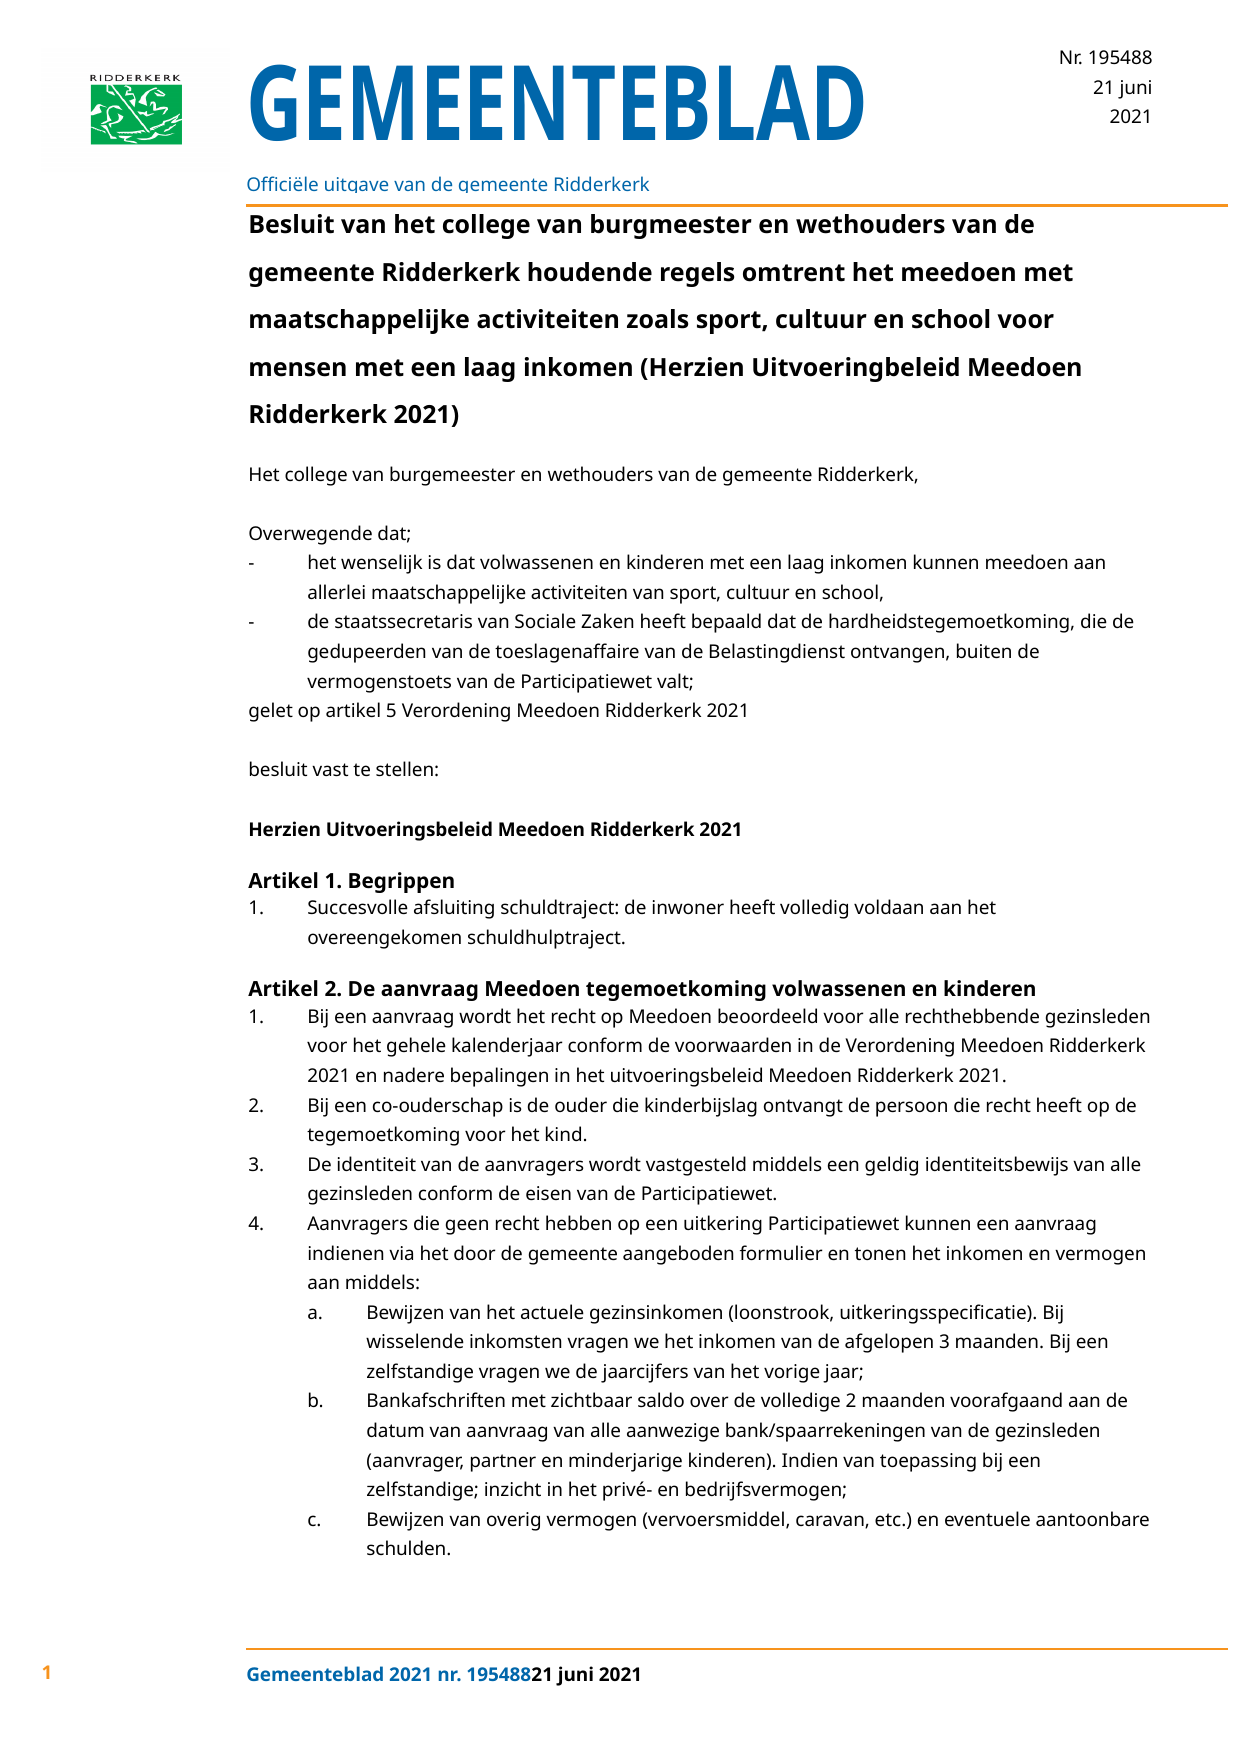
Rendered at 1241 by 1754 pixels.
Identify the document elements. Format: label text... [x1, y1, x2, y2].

list Bewijzen van het actuele gezinsinkomen (loonstrook, uitkeringsspecificatie). Bij wisselende inkomsten vragen we het inkomen van de afgelopen 3 maanden. Bij een zelfstandige vragen we de jaarcijfers van het vorige jaar; [307, 1299, 1152, 1384]
list Bij een co-ouderschap is de ouder die kinderbijslag ontvangt de persoon die recht heeft op de tegemoetkoming voor het kind. [248, 1092, 1152, 1147]
text Overwegende dat; [248, 520, 1152, 546]
list Bewijzen van overig vermogen (vervoersmiddel, caravan, etc.) en eventuele aantoonbare schulden. [307, 1506, 1152, 1561]
text Herzien Uitvoeringsbeleid Meedoen Ridderkerk 2021 [248, 816, 1152, 841]
text Besluit van het college van burgmeester en wethouders van de gemeente Ridderkerk houdende regels omtrent het meedoen met maatschappelijke activiteiten zoals sport, cultuur en school voor mensen met een laag inkomen (Herzien Uitvoeringbeleid Meedoen Ridderkerk 2021) [248, 207, 1152, 431]
list Bankafschriften met zichtbaar saldo over de volledige 2 maanden voorafgaand aan de datum van aanvraag van alle aanwezige bank/spaarrekeningen van de gezinsleden (aanvrager, partner en minderjarige kinderen). Indien van toepassing bij een zelfstandige; inzicht in het privé- en bedrijfsvermogen; [307, 1388, 1152, 1502]
text Artikel 2. De aanvraag Meedoen tegemoetkoming volwassenen en kinderen [248, 974, 1152, 1003]
list de staatssecretaris van Sociale Zaken heeft bepaald dat de hardheidstegemoetkoming, die de gedupeerden van de toeslagenaffaire van de Belastingdienst ontvangen, buiten de vermogenstoets van de Participatiewet valt; [248, 609, 1152, 693]
list Bij een aanvraag wordt het recht op Meedoen beoordeeld voor alle rechthebbende gezinsleden voor het gehele kalenderjaar conform de voorwaarden in de Verordening Meedoen Ridderkerk 2021 en nadere bepalingen in het uitvoeringsbeleid Meedoen Ridderkerk 2021. [248, 1003, 1152, 1088]
list Succesvolle afsluiting schuldtraject: de inwoner heeft volledig voldaan aan het overeengekomen schuldhulptraject. [248, 894, 1152, 950]
picture [41, 47, 231, 172]
text Artikel 1. Begrippen [248, 866, 1152, 894]
text besluit vast te stellen: [248, 757, 1152, 782]
text Het college van burgemeester en wethouders van de gemeente Ridderkerk, [248, 461, 1152, 486]
list het wenselijk is dat volwassenen en kinderen met een laag inkomen kunnen meedoen aan allerlei maatschappelijke activiteiten van sport, cultuur en school, [248, 549, 1152, 605]
list De identiteit van de aanvragers wordt vastgesteld middels een geldig identiteitsbewijs van alle gezinsleden conform de eisen van de Participatiewet. [248, 1151, 1152, 1206]
list Aanvragers die geen recht hebben op een uitkering Participatiewet kunnen een aanvraag indienen via het door de gemeente aangeboden formulier en tonen het inkomen en vermogen aan middels: [248, 1210, 1152, 1295]
text gelet op artikel 5 Verordening Meedoen Ridderkerk 2021 [248, 697, 1152, 723]
